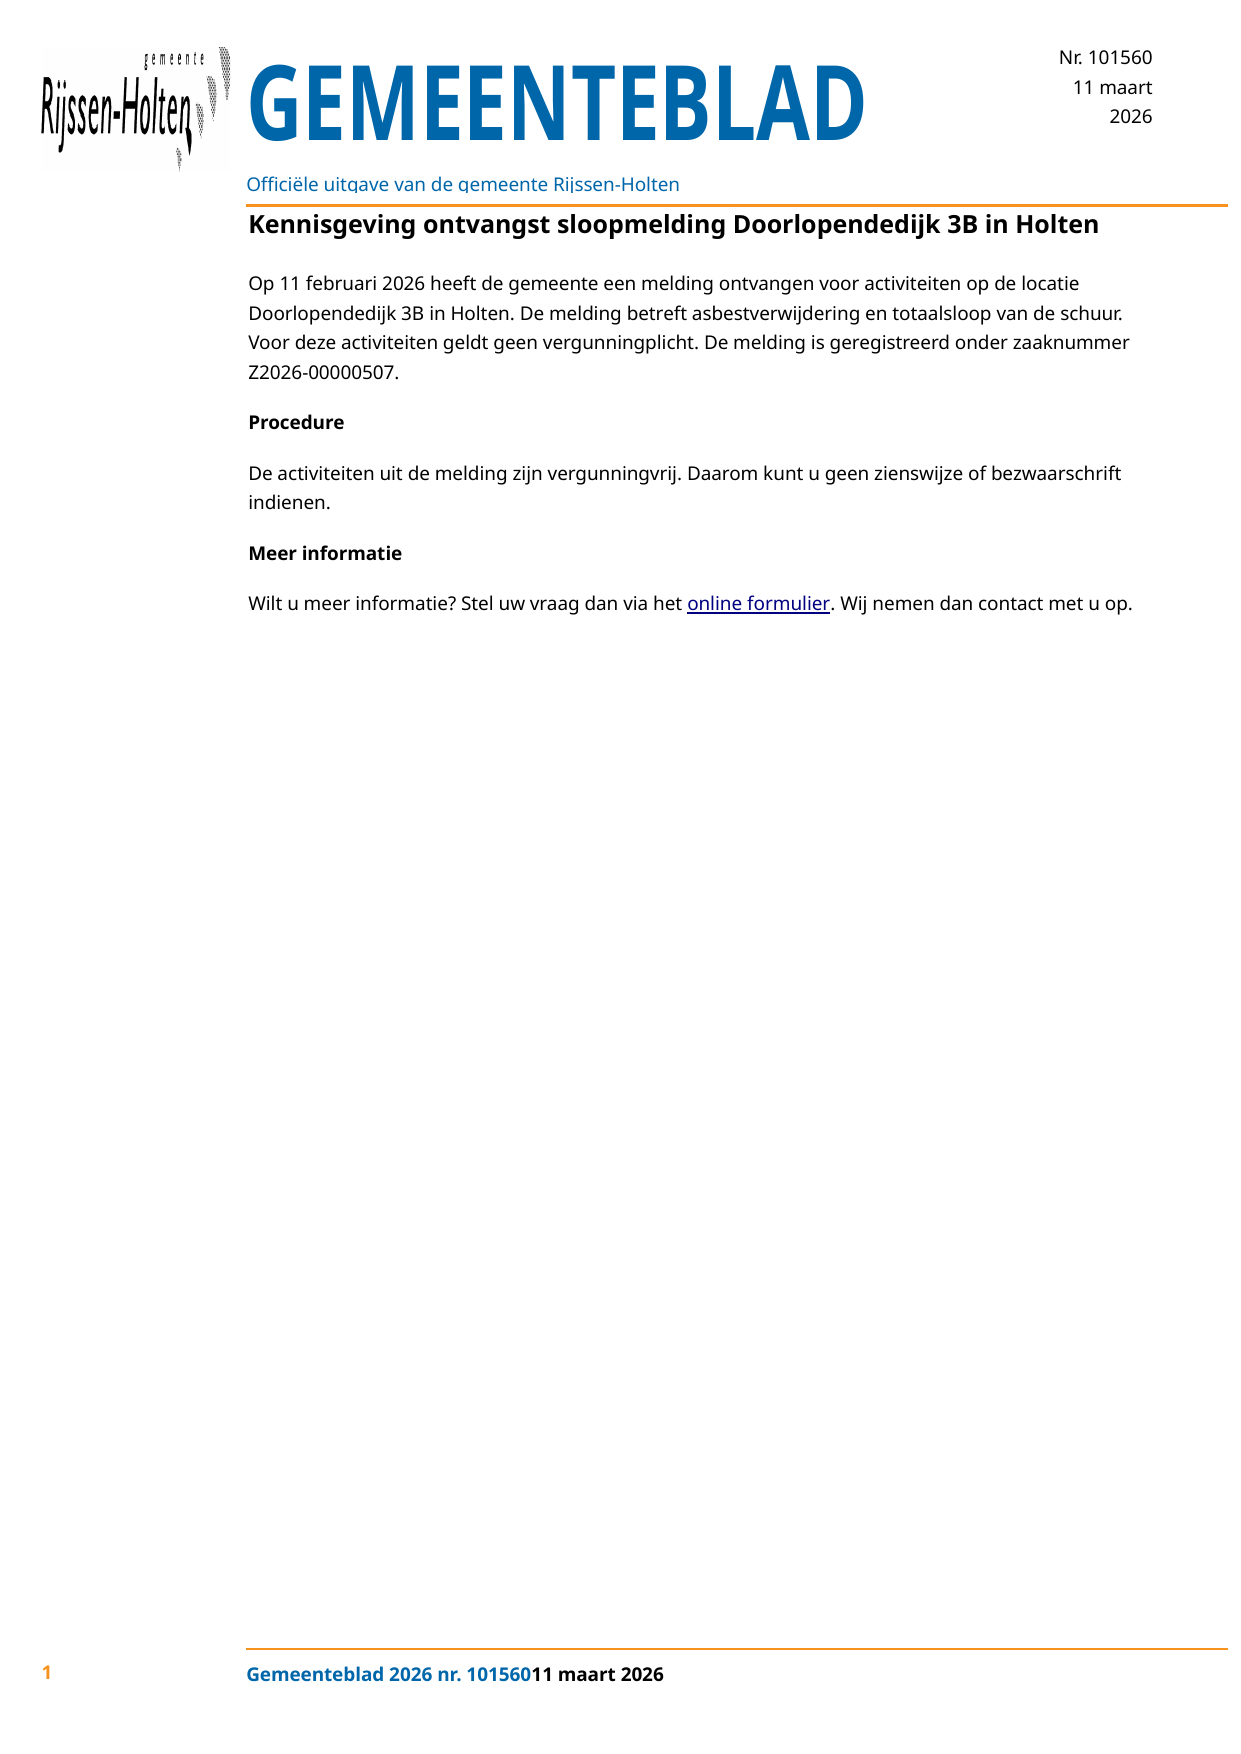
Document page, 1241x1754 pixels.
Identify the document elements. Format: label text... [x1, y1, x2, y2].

text De activiteiten uit de melding zijn vergunningvrij. Daarom kunt u geen zienswijze of bezwaarschrift indienen. [248, 460, 1152, 515]
text Wilt u meer informatie? Stel uw vraag dan via het online formulier. Wij nemen dan contact met u op. [248, 590, 1152, 616]
text Kennisgeving ontvangst sloopmelding Doorlopendedijk 3B in Holten [248, 207, 1152, 241]
text Op 11 februari 2026 heeft de gemeente een melding ontvangen voor activiteiten op de locatie Doorlopendedijk 3B in Holten. De melding betreft asbestverwijdering en totaalsloop van de schuur. Voor deze activiteiten geldt geen vergunningplicht. De melding is geregistreerd onder zaaknummer Z2026-00000507. [248, 270, 1152, 385]
text Meer informatie [248, 540, 1152, 566]
picture [41, 47, 231, 172]
text Procedure [248, 409, 1152, 435]
